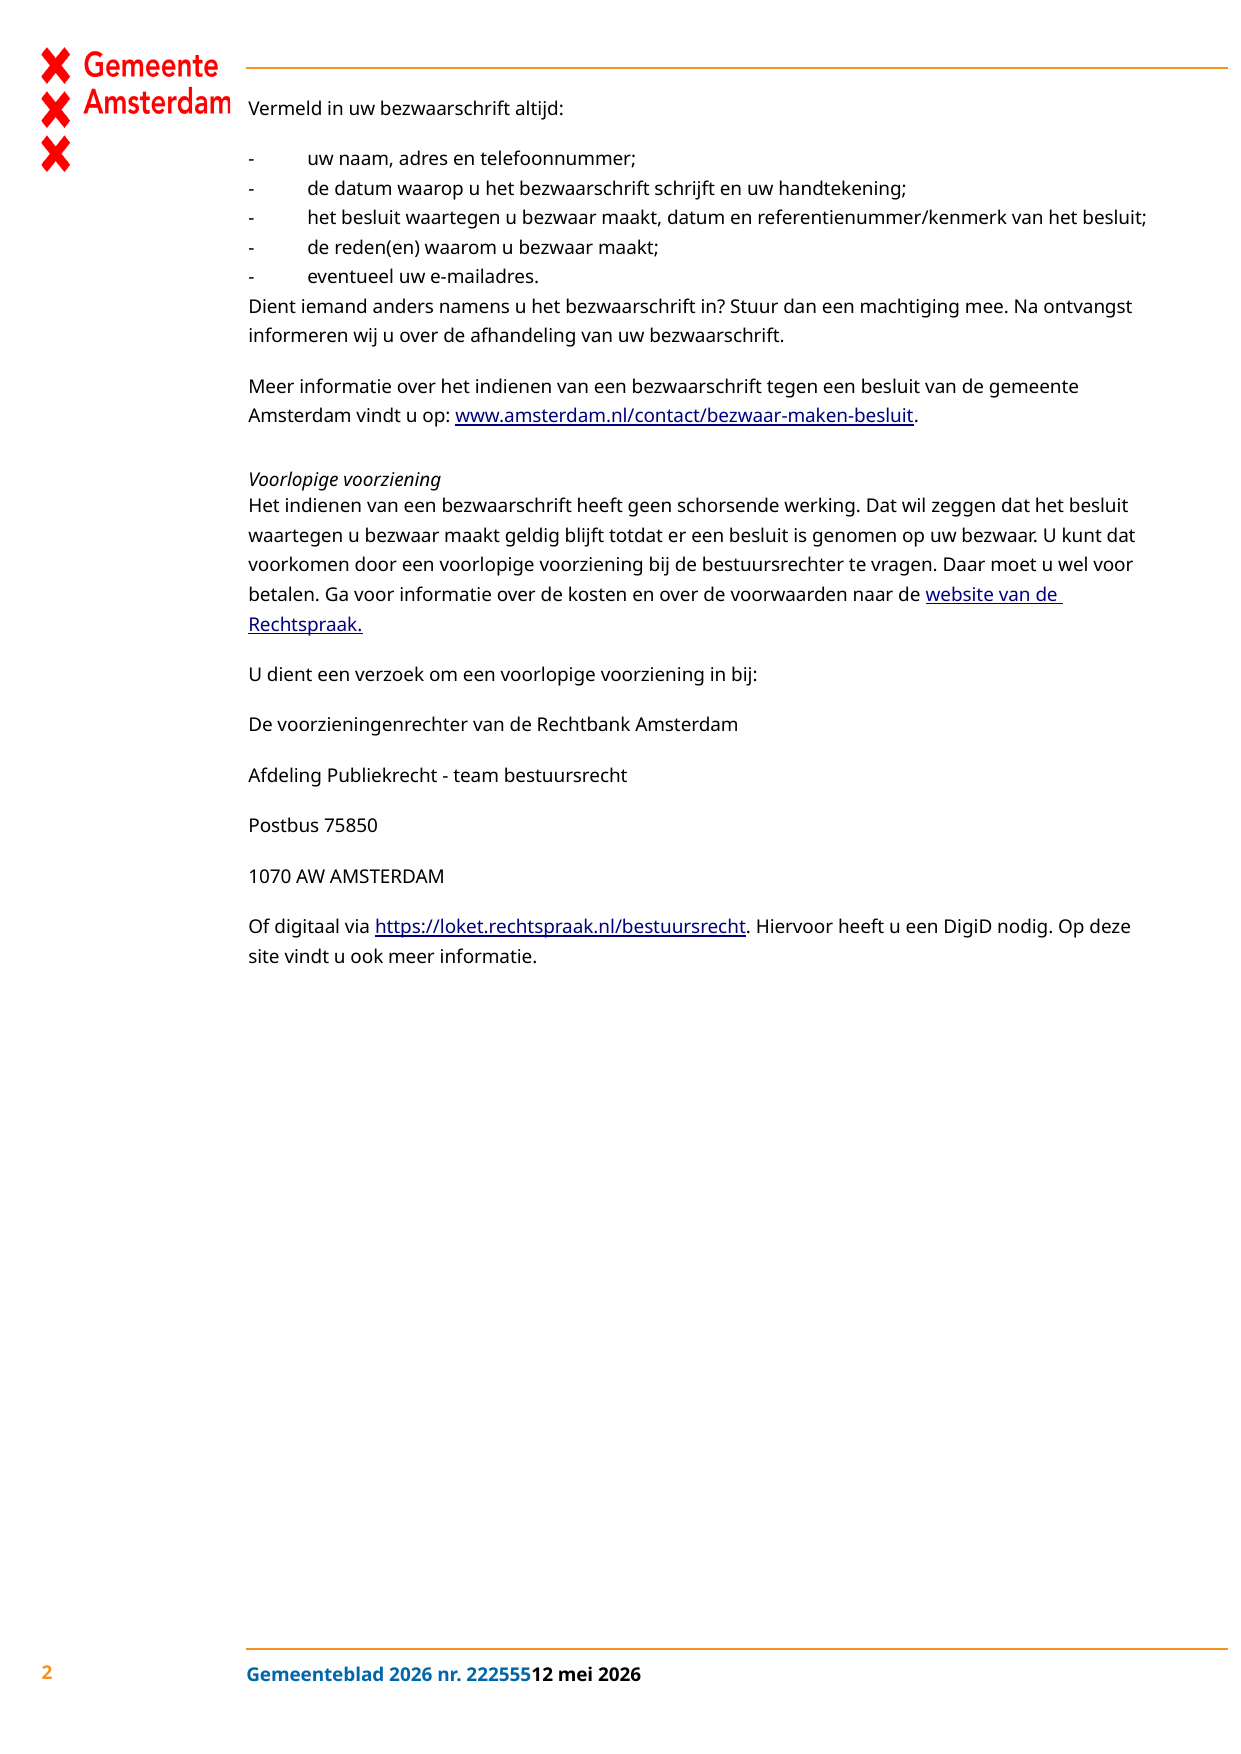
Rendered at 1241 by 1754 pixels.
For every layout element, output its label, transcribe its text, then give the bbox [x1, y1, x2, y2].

text De voorzieningenrechter van de Rechtbank Amsterdam [248, 712, 1152, 737]
text Voorlopige voorziening [248, 467, 1152, 492]
text Het indienen van een bezwaarschrift heeft geen schorsende werking. Dat wil zeggen dat het besluit waartegen u bezwaar maakt geldig blijft totdat er een besluit is genomen op uw bezwaar. U kunt dat voorkomen door een voorlopige voorziening bij de bestuursrechter te vragen. Daar moet u wel voor betalen. Ga voor informatie over de kosten en over de voorwaarden naar de website van de Rechtspraak. [248, 492, 1152, 636]
text Dient iemand anders namens u het bezwaarschrift in? Stuur dan een machtiging mee. Na ontvangst informeren wij u over de afhandeling van uw bezwaarschrift. [248, 293, 1152, 348]
text Vermeld in uw bezwaarschrift altijd: [248, 95, 1152, 121]
text Postbus 75850 [248, 812, 1152, 838]
list de datum waarop u het bezwaarschrift schrijft en uw handtekening; [248, 175, 1152, 201]
list het besluit waartegen u bezwaar maakt, datum en referentienummer/kenmerk van het besluit; [248, 204, 1152, 230]
list de reden(en) waarom u bezwaar maakt; [248, 234, 1152, 260]
text U dient een verzoek om een voorlopige voorziening in bij: [248, 661, 1152, 687]
picture [41, 47, 231, 172]
list eventueel uw e-mailadres. [248, 263, 1152, 289]
text Afdeling Publiekrecht - team bestuursrecht [248, 762, 1152, 788]
text Meer informatie over het indienen van een bezwaarschrift tegen een besluit van de gemeente Amsterdam vindt u op: www.amsterdam.nl/contact/bezwaar-maken-besluit. [248, 373, 1152, 428]
list uw naam, adres en telefoonnummer; [248, 145, 1152, 171]
text Of digitaal via https://loket.rechtspraak.nl/bestuursrecht. Hiervoor heeft u een DigiD nodig. Op deze site vindt u ook meer informatie. [248, 913, 1152, 968]
text 1070 AW AMSTERDAM [248, 863, 1152, 888]
